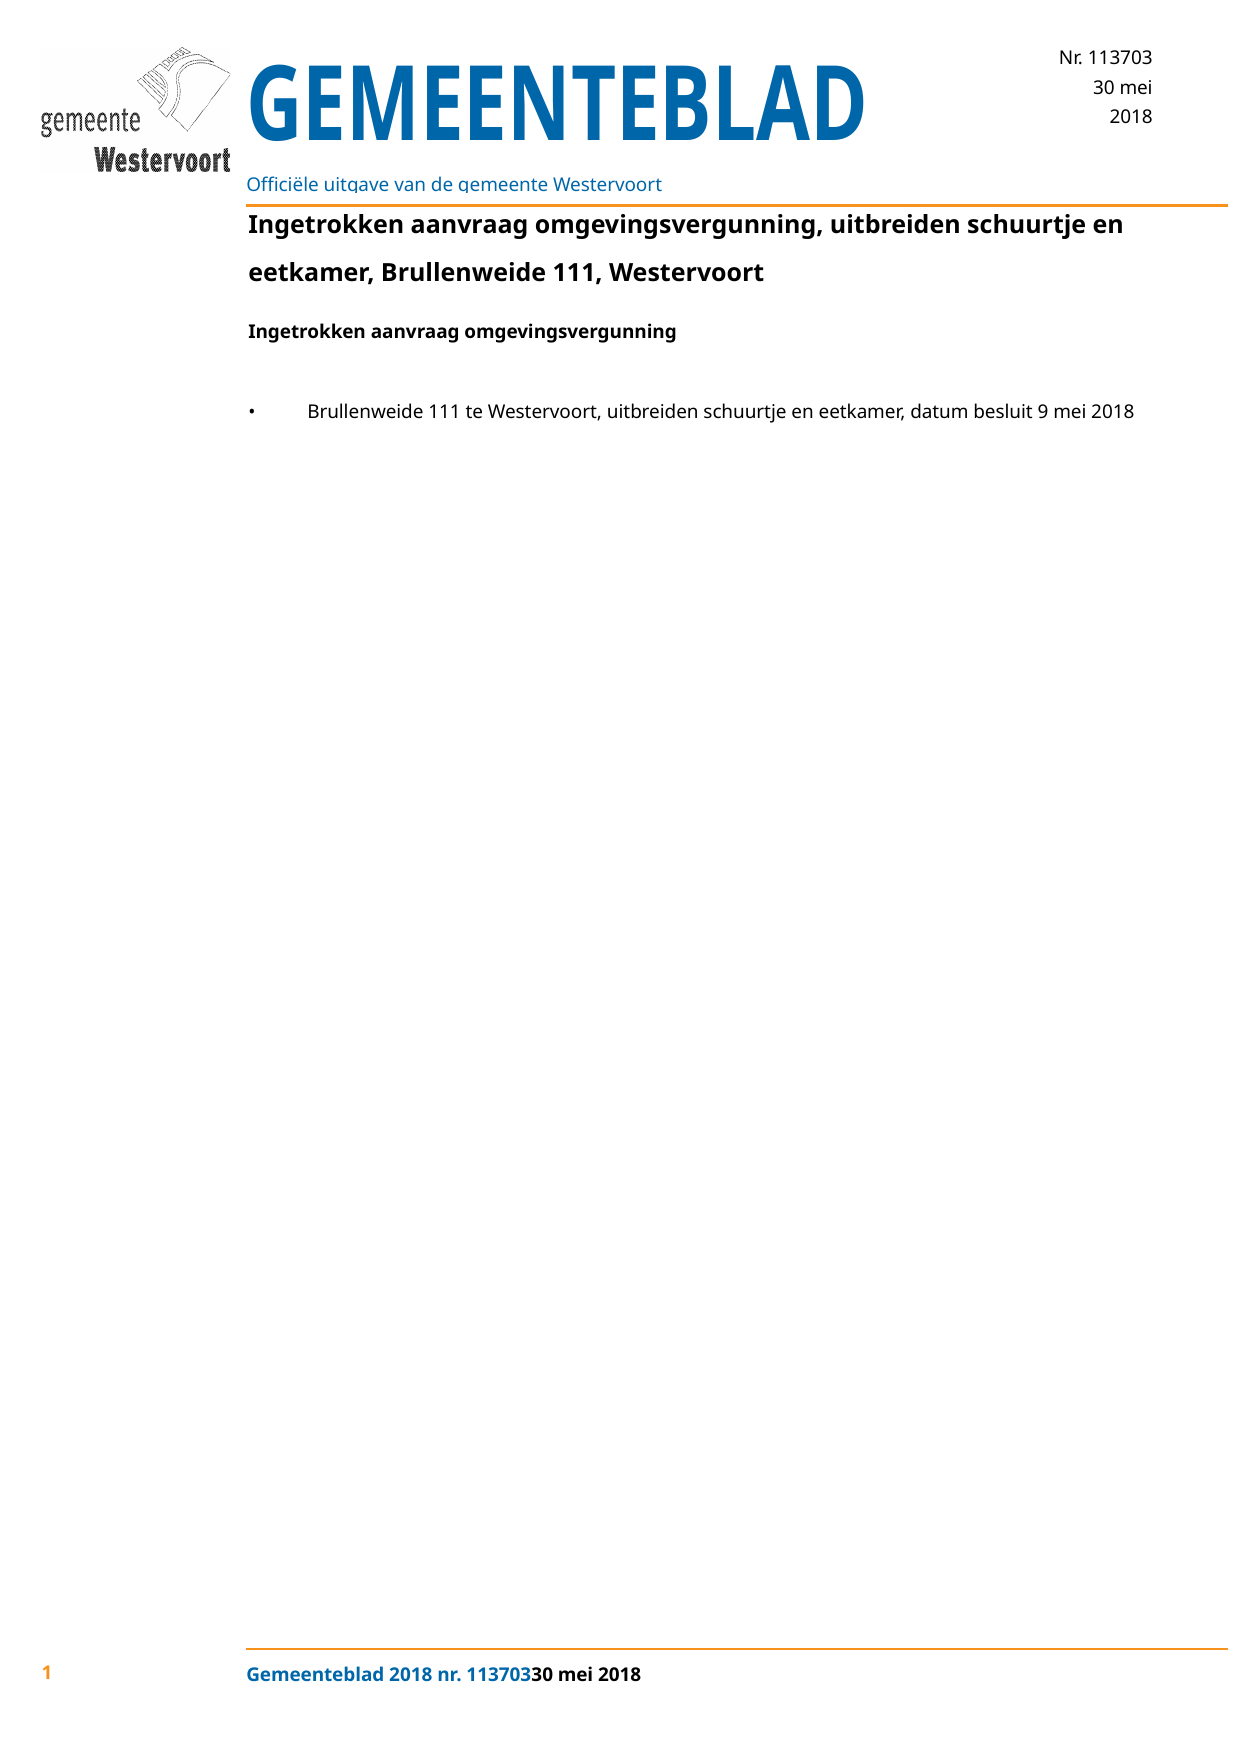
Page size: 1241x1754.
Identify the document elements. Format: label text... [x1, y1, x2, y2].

list Brullenweide 111 te Westervoort, uitbreiden schuurtje en eetkamer, datum besluit 9 mei 2018 [248, 398, 1152, 424]
picture [41, 47, 231, 172]
text Ingetrokken aanvraag omgevingsvergunning, uitbreiden schuurtje en eetkamer, Brullenweide 111, Westervoort [248, 207, 1152, 288]
text Ingetrokken aanvraag omgevingsvergunning [248, 318, 1152, 344]
